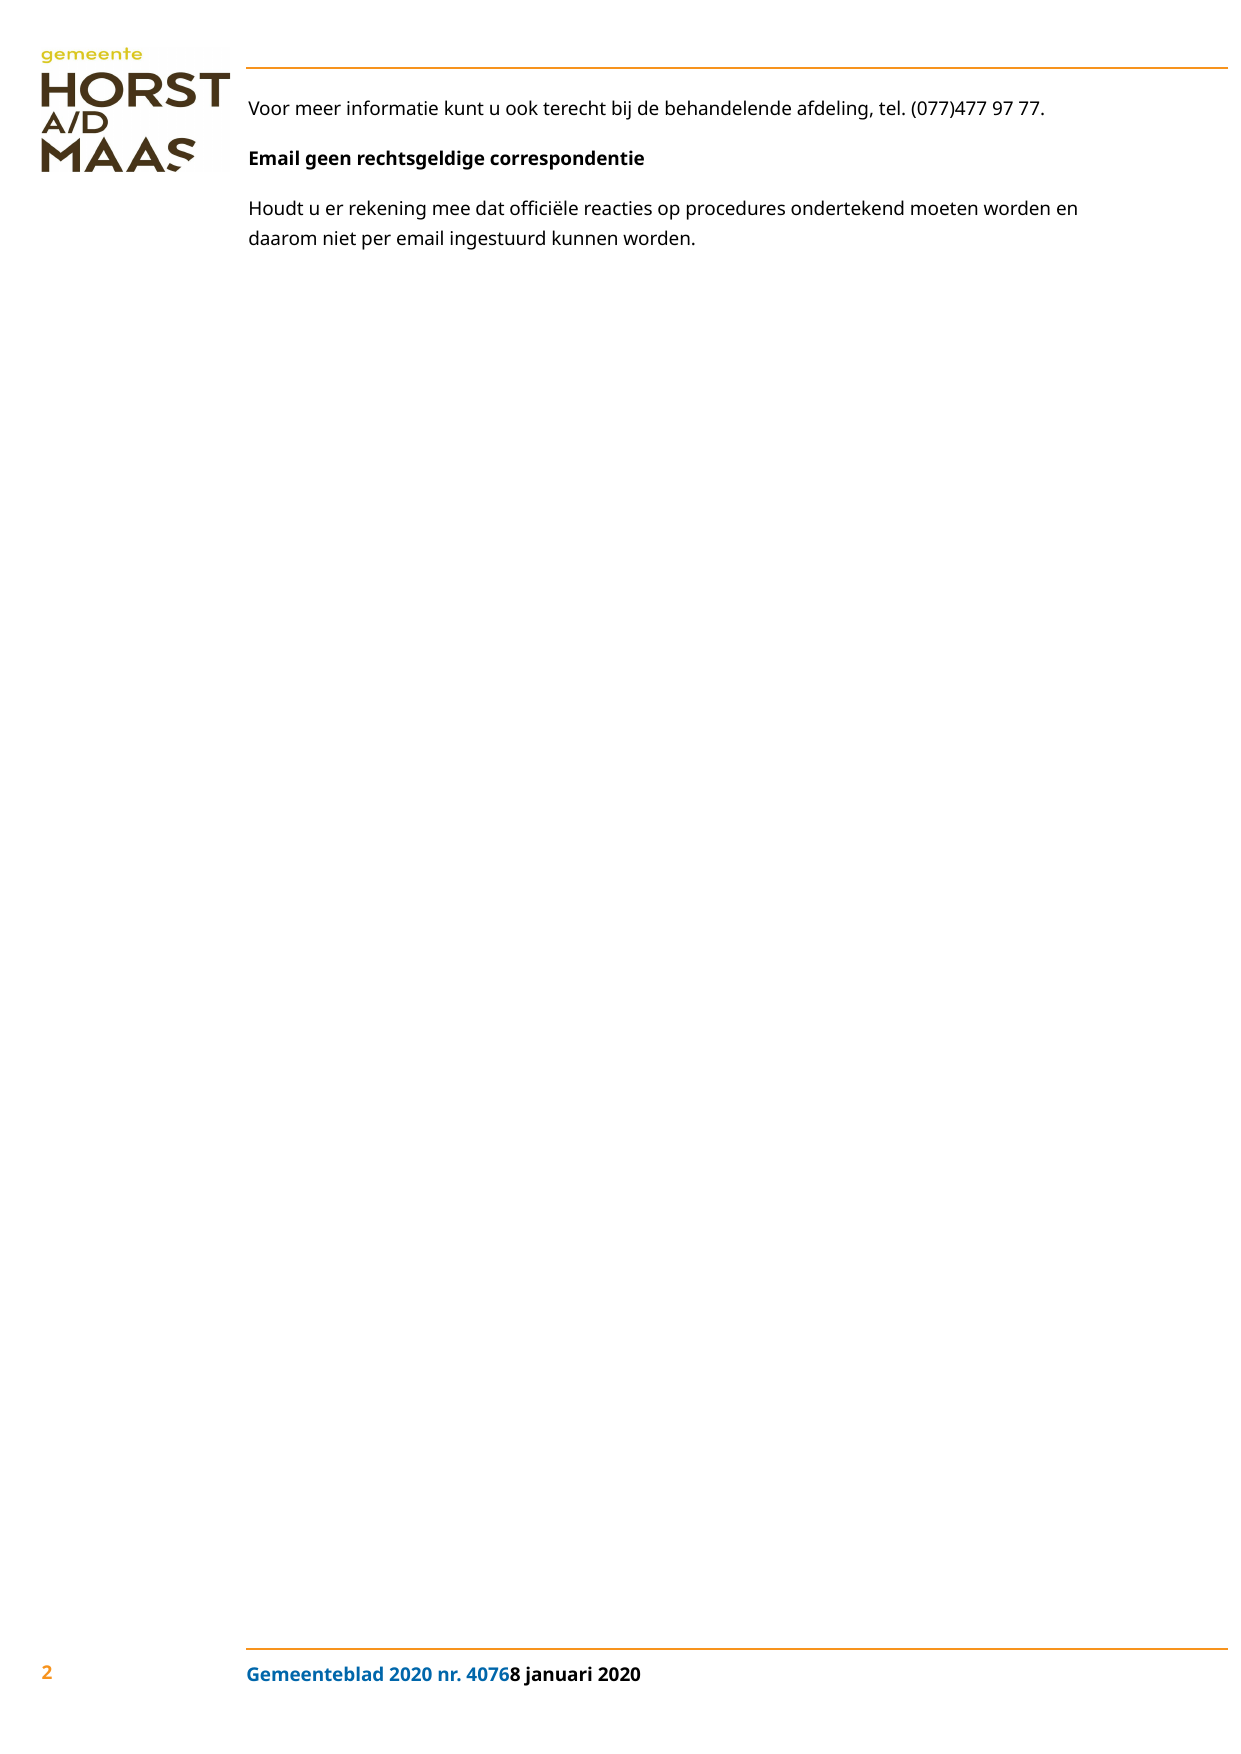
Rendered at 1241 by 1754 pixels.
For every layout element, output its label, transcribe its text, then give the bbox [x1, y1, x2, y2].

text Houdt u er rekening mee dat officiële reacties op procedures ondertekend moeten worden en daarom niet per email ingestuurd kunnen worden. [248, 196, 1152, 251]
text Email geen rechtsgeldige correspondentie [248, 145, 1152, 171]
picture [41, 47, 231, 172]
text Voor meer informatie kunt u ook terecht bij de behandelende afdeling, tel. (077)477 97 77. [248, 95, 1152, 121]
